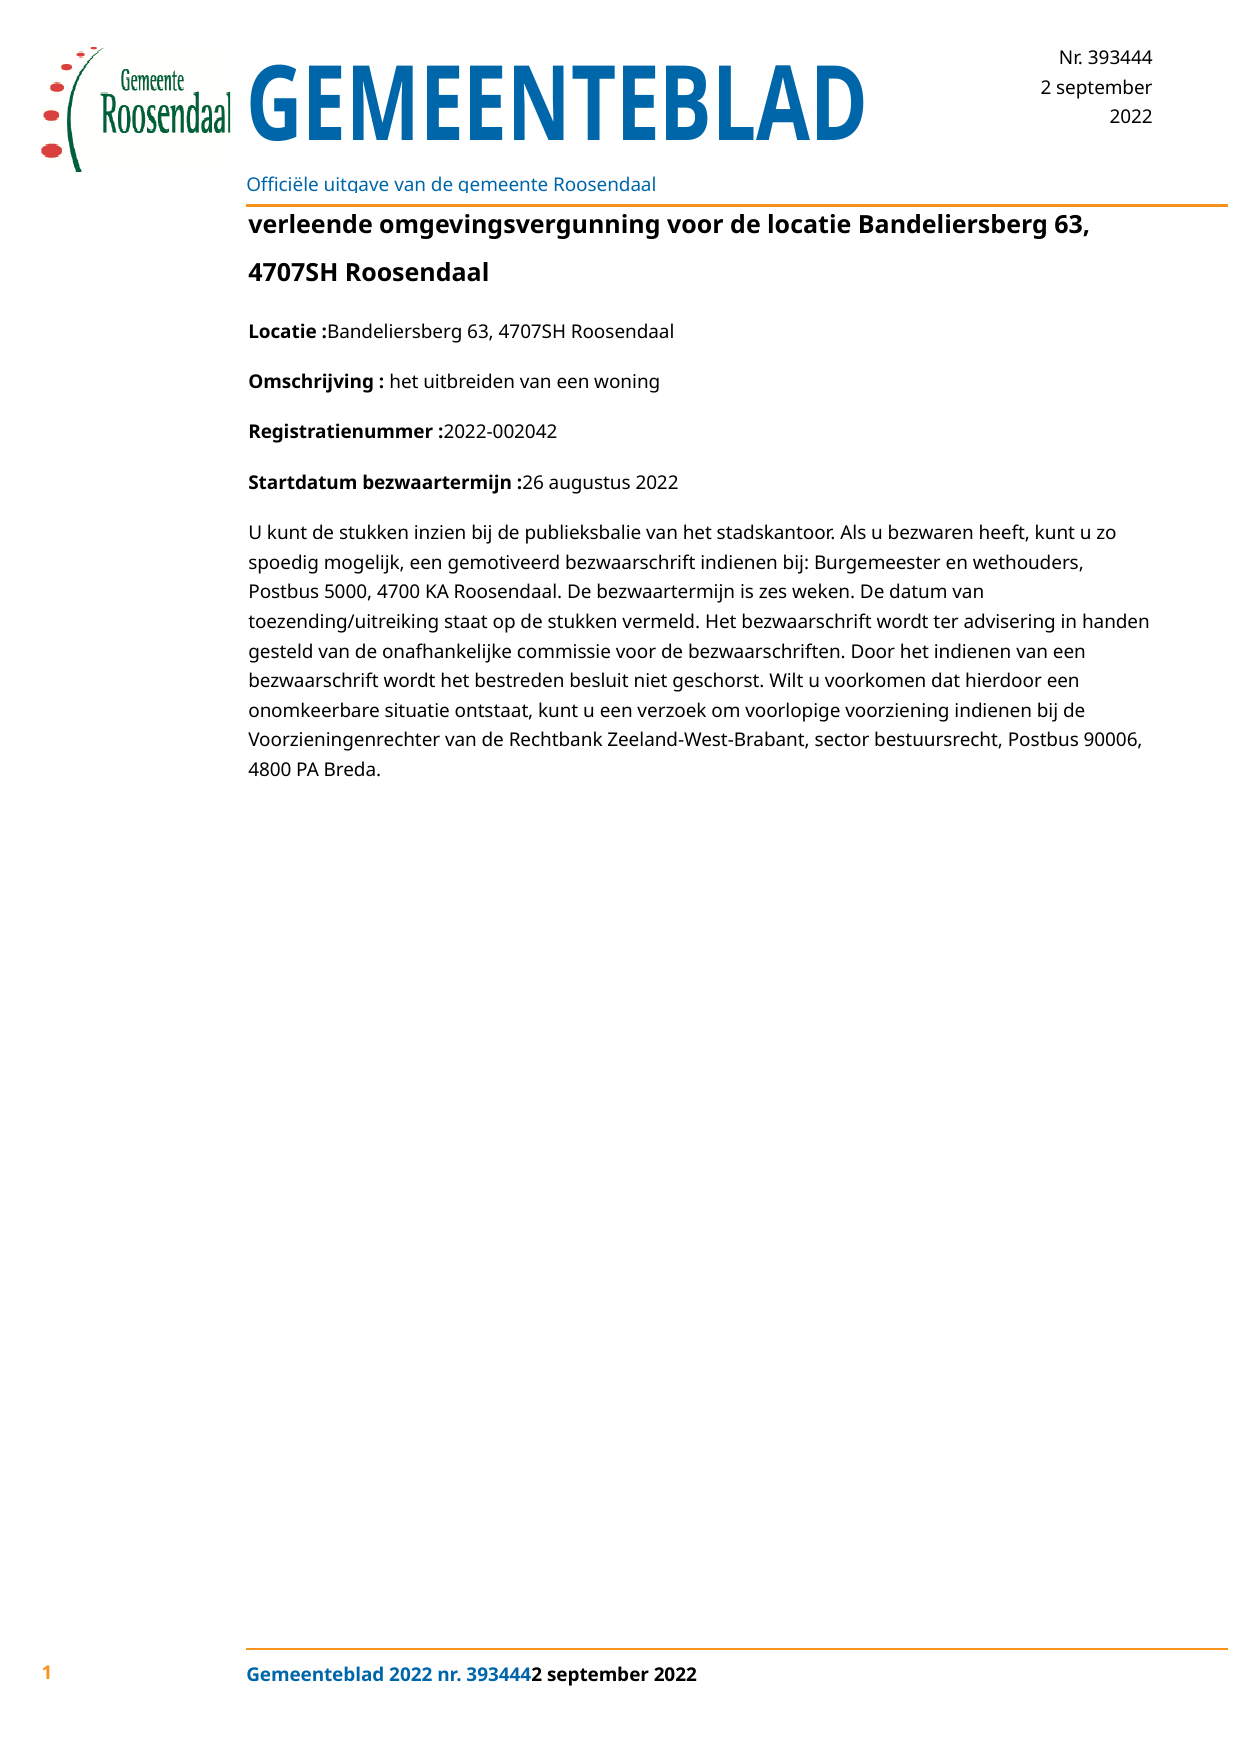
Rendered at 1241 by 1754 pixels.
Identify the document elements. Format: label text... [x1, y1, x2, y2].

text Locatie :Bandeliersberg 63, 4707SH Roosendaal [248, 318, 1152, 344]
text U kunt de stukken inzien bij de publieksbalie van het stadskantoor. Als u bezwaren heeft, kunt u zo spoedig mogelijk, een gemotiveerd bezwaarschrift indienen bij: Burgemeester en wethouders, Postbus 5000, 4700 KA Roosendaal. De bezwaartermijn is zes weken. De datum van toezending/uitreiking staat op de stukken vermeld. Het bezwaarschrift wordt ter advisering in handen gesteld van de onafhankelijke commissie voor de bezwaarschriften. Door het indienen van een bezwaarschrift wordt het bestreden besluit niet geschorst. Wilt u voorkomen dat hierdoor een onomkeerbare situatie ontstaat, kunt u een verzoek om voorlopige voorziening indienen bij de Voorzieningenrechter van de Rechtbank Zeeland-West-Brabant, sector bestuursrecht, Postbus 90006, 4800 PA Breda. [248, 519, 1152, 782]
text Omschrijving : het uitbreiden van een woning [248, 368, 1152, 394]
text Startdatum bezwaartermijn :26 augustus 2022 [248, 469, 1152, 495]
text verleende omgevingsvergunning voor de locatie Bandeliersberg 63, 4707SH Roosendaal [248, 207, 1152, 288]
picture [41, 47, 231, 172]
text Registratienummer :2022-002042 [248, 419, 1152, 444]
